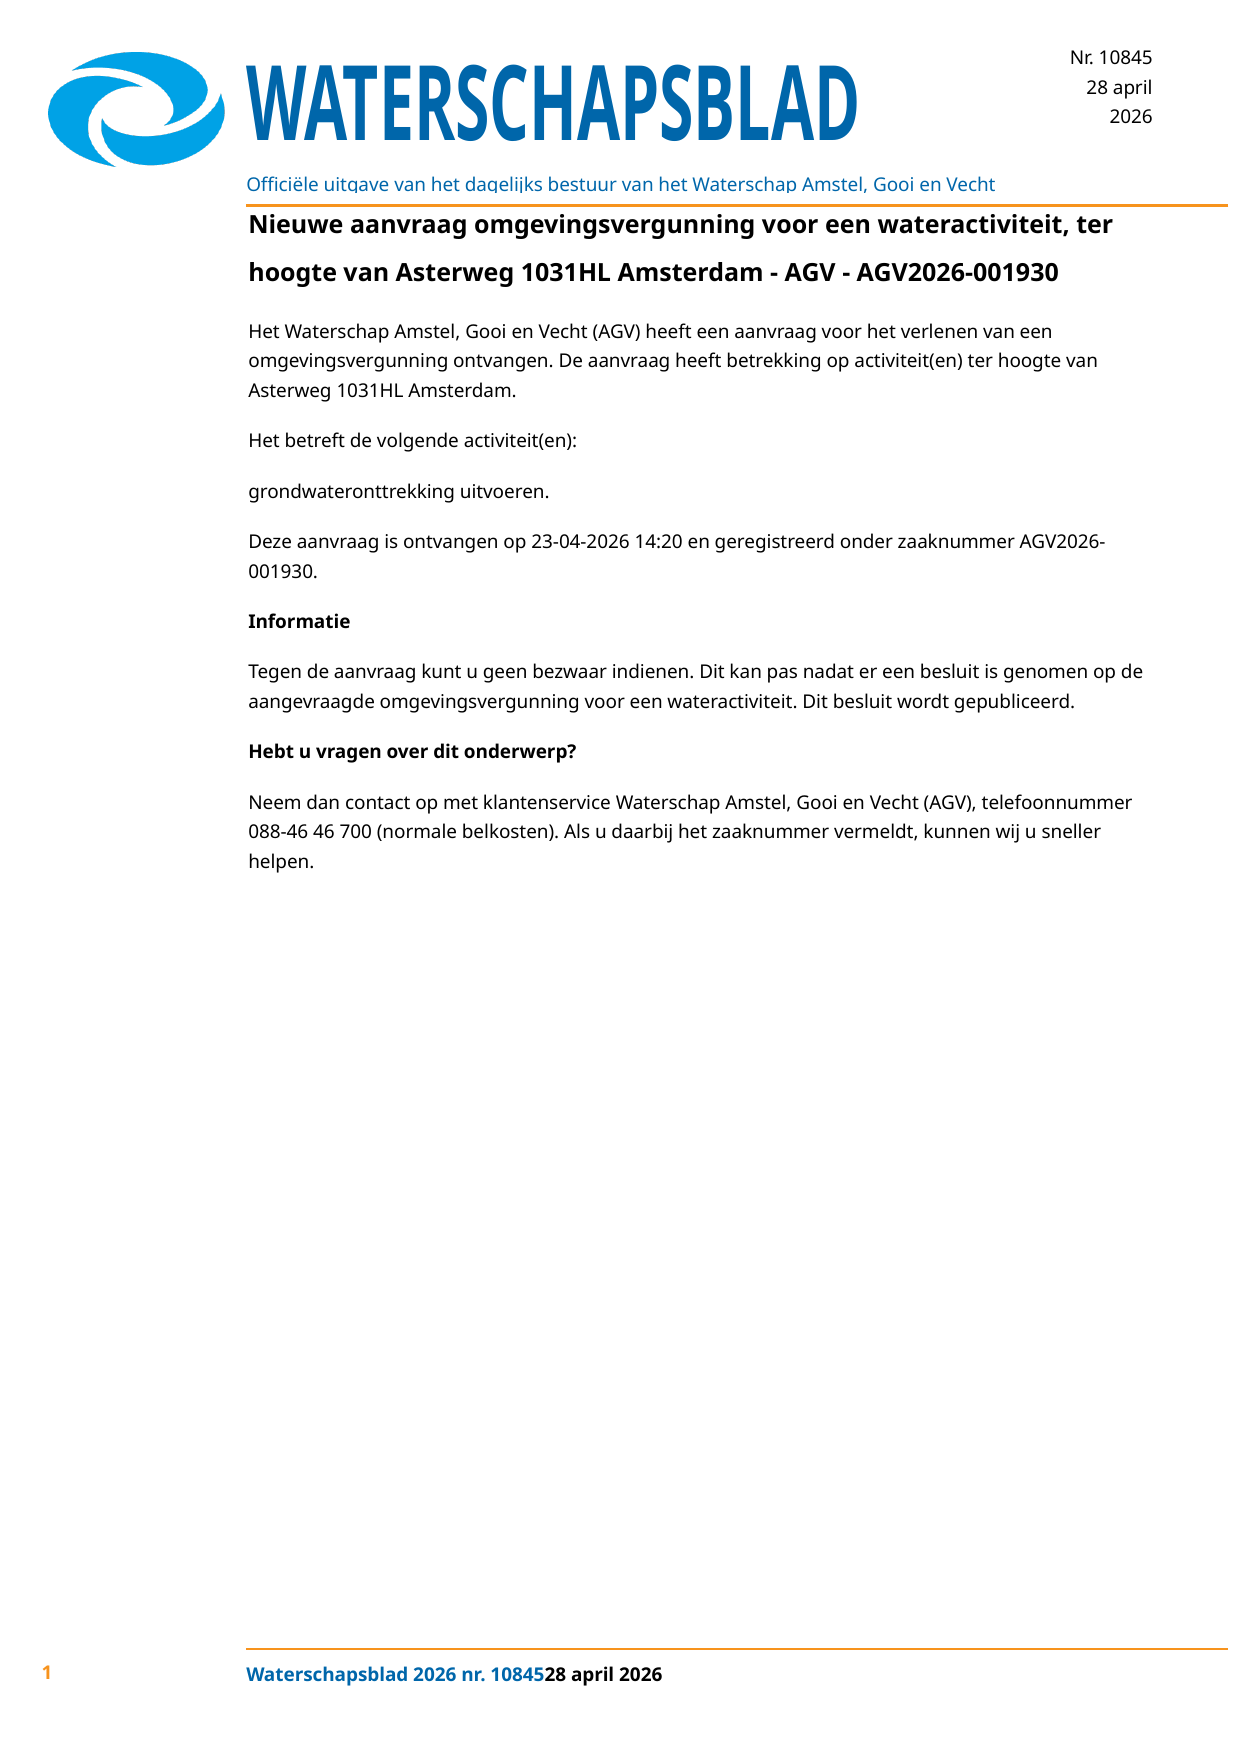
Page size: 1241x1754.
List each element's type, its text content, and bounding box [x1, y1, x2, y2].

picture [41, 47, 231, 172]
text Neem dan contact op met klantenservice Waterschap Amstel, Gooi en Vecht (AGV), telefoonnummer 088-46 46 700 (normale belkosten). Als u daarbij het zaaknummer vermeldt, kunnen wij u sneller helpen. [248, 789, 1152, 874]
text Deze aanvraag is ontvangen op 23-04-2026 14:20 en geregistreerd onder zaaknummer AGV2026-001930. [248, 528, 1152, 584]
text Het Waterschap Amstel, Gooi en Vecht (AGV) heeft een aanvraag voor het verlenen van een omgevingsvergunning ontvangen. De aanvraag heeft betrekking op activiteit(en) ter hoogte van Asterweg 1031HL Amsterdam. [248, 318, 1152, 403]
text Nieuwe aanvraag omgevingsvergunning voor een wateractiviteit, ter hoogte van Asterweg 1031HL Amsterdam - AGV - AGV2026-001930 [248, 207, 1152, 288]
text Informatie [248, 608, 1152, 634]
text Het betreft de volgende activiteit(en): [248, 427, 1152, 453]
text grondwateronttrekking uitvoeren. [248, 478, 1152, 504]
text Hebt u vragen over dit onderwerp? [248, 739, 1152, 764]
text Tegen de aanvraag kunt u geen bezwaar indienen. Dit kan pas nadat er een besluit is genomen op de aangevraagde omgevingsvergunning voor een wateractiviteit. Dit besluit wordt gepubliceerd. [248, 659, 1152, 714]
